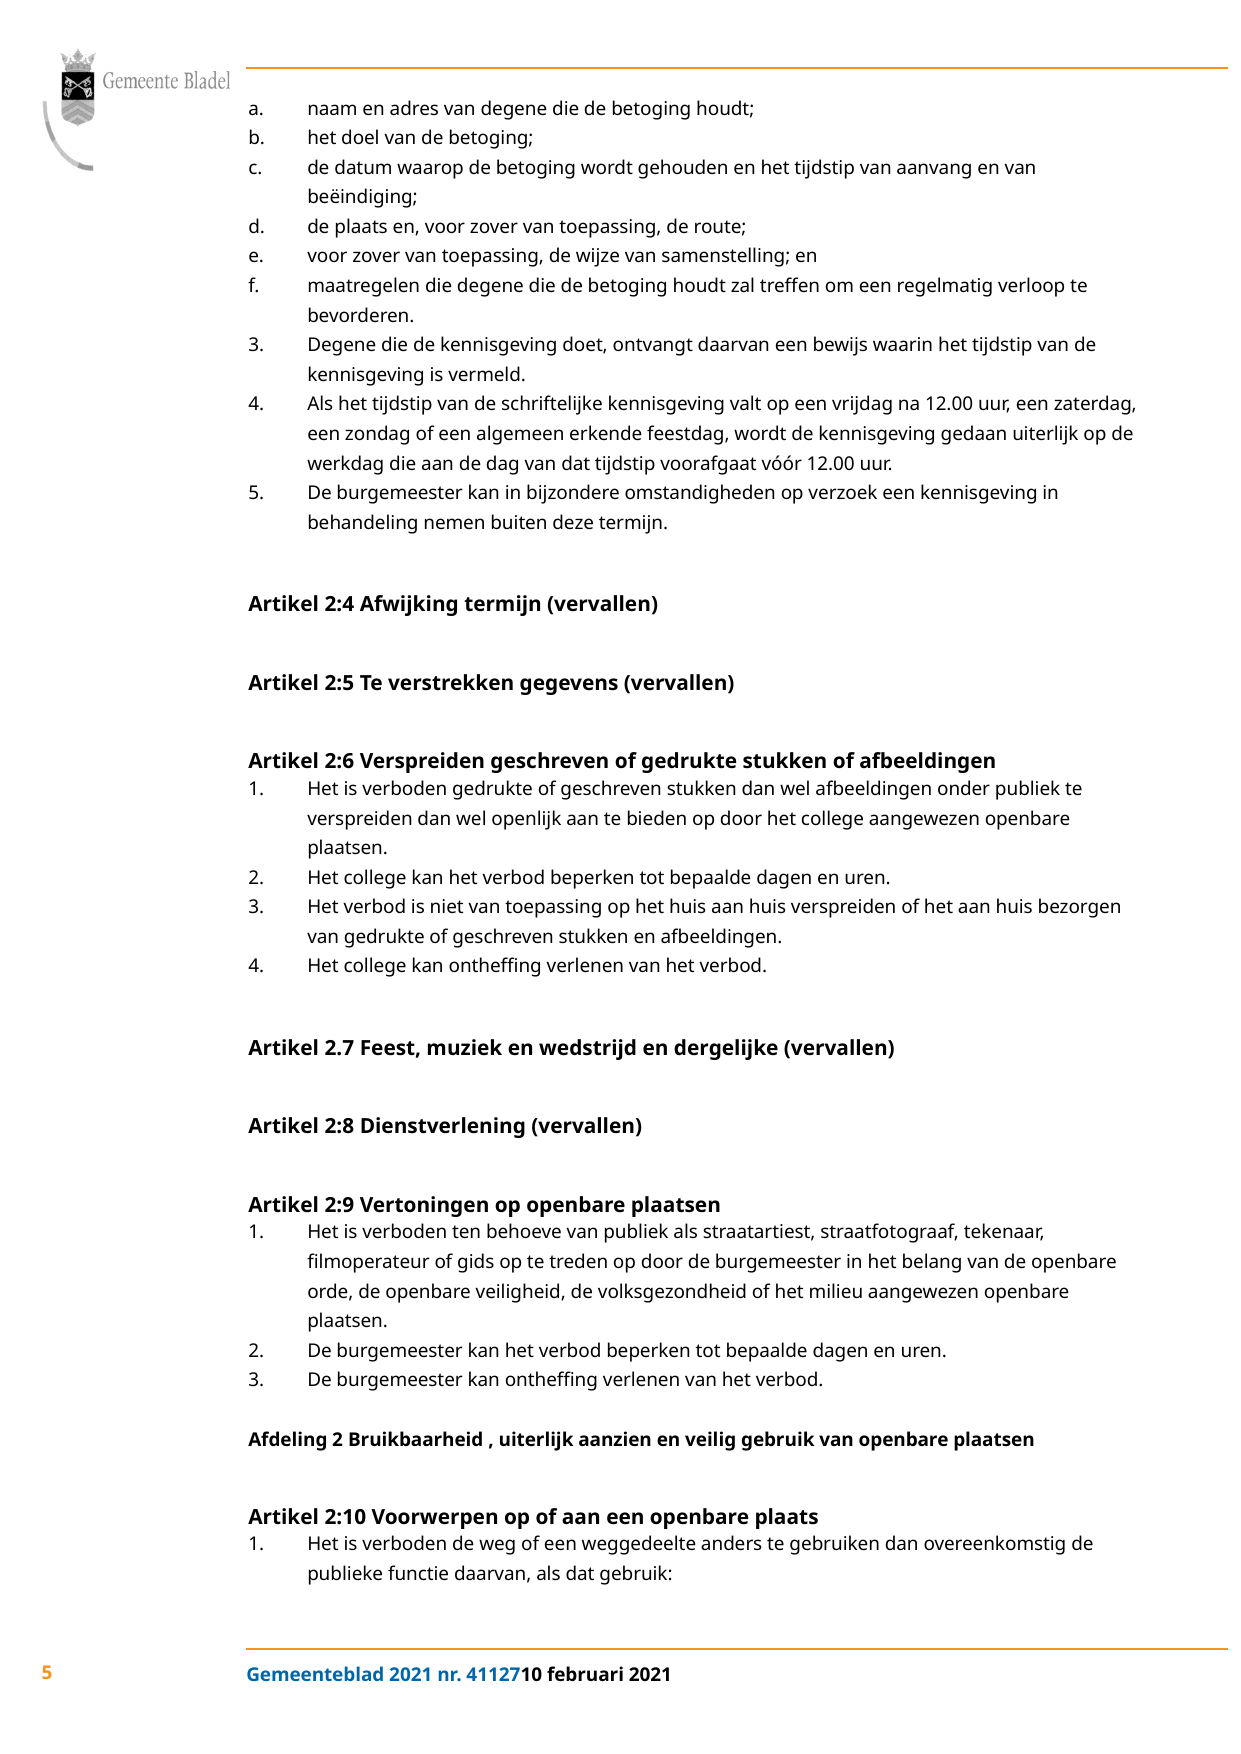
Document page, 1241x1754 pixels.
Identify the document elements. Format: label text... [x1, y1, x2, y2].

list naam en adres van degene die de betoging houdt; [248, 95, 1152, 121]
list Het verbod is niet van toepassing op het huis aan huis verspreiden of het aan huis bezorgen van gedrukte of geschreven stukken en afbeeldingen. [248, 893, 1152, 949]
list De burgemeester kan het verbod beperken tot bepaalde dagen en uren. [248, 1337, 1152, 1363]
list Het is verboden ten behoeve van publiek als straatartiest, straatfotograaf, tekenaar, filmoperateur of gids op te treden op door de burgemeester in het belang van de openbare orde, de openbare veiligheid, de volksgezondheid of het milieu aangewezen openbare plaatsen. [248, 1219, 1152, 1333]
list De burgemeester kan in bijzondere omstandigheden op verzoek een kennisgeving in behandeling nemen buiten deze termijn. [248, 479, 1152, 535]
list het doel van de betoging; [248, 124, 1152, 150]
list Het college kan ontheffing verlenen van het verbod. [248, 953, 1152, 978]
list Het is verboden gedrukte of geschreven stukken dan wel afbeeldingen onder publiek te verspreiden dan wel openlijk aan te bieden op door het college aangewezen openbare plaatsen. [248, 775, 1152, 860]
text Artikel 2.7 Feest, muziek en wedstrijd en dergelijke (vervallen) [248, 1033, 1152, 1061]
picture [41, 47, 231, 172]
list Het is verboden de weg of een weggedeelte anders te gebruiken dan overeenkomstig de publieke functie daarvan, als dat gebruik: [248, 1530, 1152, 1586]
list voor zover van toepassing, de wijze van samenstelling; en [248, 243, 1152, 268]
list Als het tijdstip van de schriftelijke kennisgeving valt op een vrijdag na 12.00 uur, een zaterdag, een zondag of een algemeen erkende feestdag, wordt de kennisgeving gedaan uiterlijk op de werkdag die aan de dag van dat tijdstip voorafgaat vóór 12.00 uur. [248, 391, 1152, 476]
list de plaats en, voor zover van toepassing, de route; [248, 213, 1152, 239]
text Artikel 2:8 Dienstverlening (vervallen) [248, 1111, 1152, 1140]
text Artikel 2:10 Voorwerpen op of aan een openbare plaats [248, 1502, 1152, 1530]
list Het college kan het verbod beperken tot bepaalde dagen en uren. [248, 864, 1152, 889]
list de datum waarop de betoging wordt gehouden en het tijdstip van aanvang en van beëindiging; [248, 154, 1152, 209]
list De burgemeester kan ontheffing verlenen van het verbod. [248, 1367, 1152, 1392]
text Afdeling 2 Bruikbaarheid , uiterlijk aanzien en veilig gebruik van openbare plaatsen [248, 1426, 1152, 1452]
text Artikel 2:4 Afwijking termijn (vervallen) [248, 589, 1152, 617]
text Artikel 2:5 Te verstrekken gegevens (vervallen) [248, 668, 1152, 696]
list maatregelen die degene die de betoging houdt zal treffen om een regelmatig verloop te bevorderen. [248, 272, 1152, 328]
text Artikel 2:6 Verspreiden geschreven of gedrukte stukken of afbeeldingen [248, 747, 1152, 775]
text Artikel 2:9 Vertoningen op openbare plaatsen [248, 1190, 1152, 1219]
list Degene die de kennisgeving doet, ontvangt daarvan een bewijs waarin het tijdstip van de kennisgeving is vermeld. [248, 331, 1152, 387]
